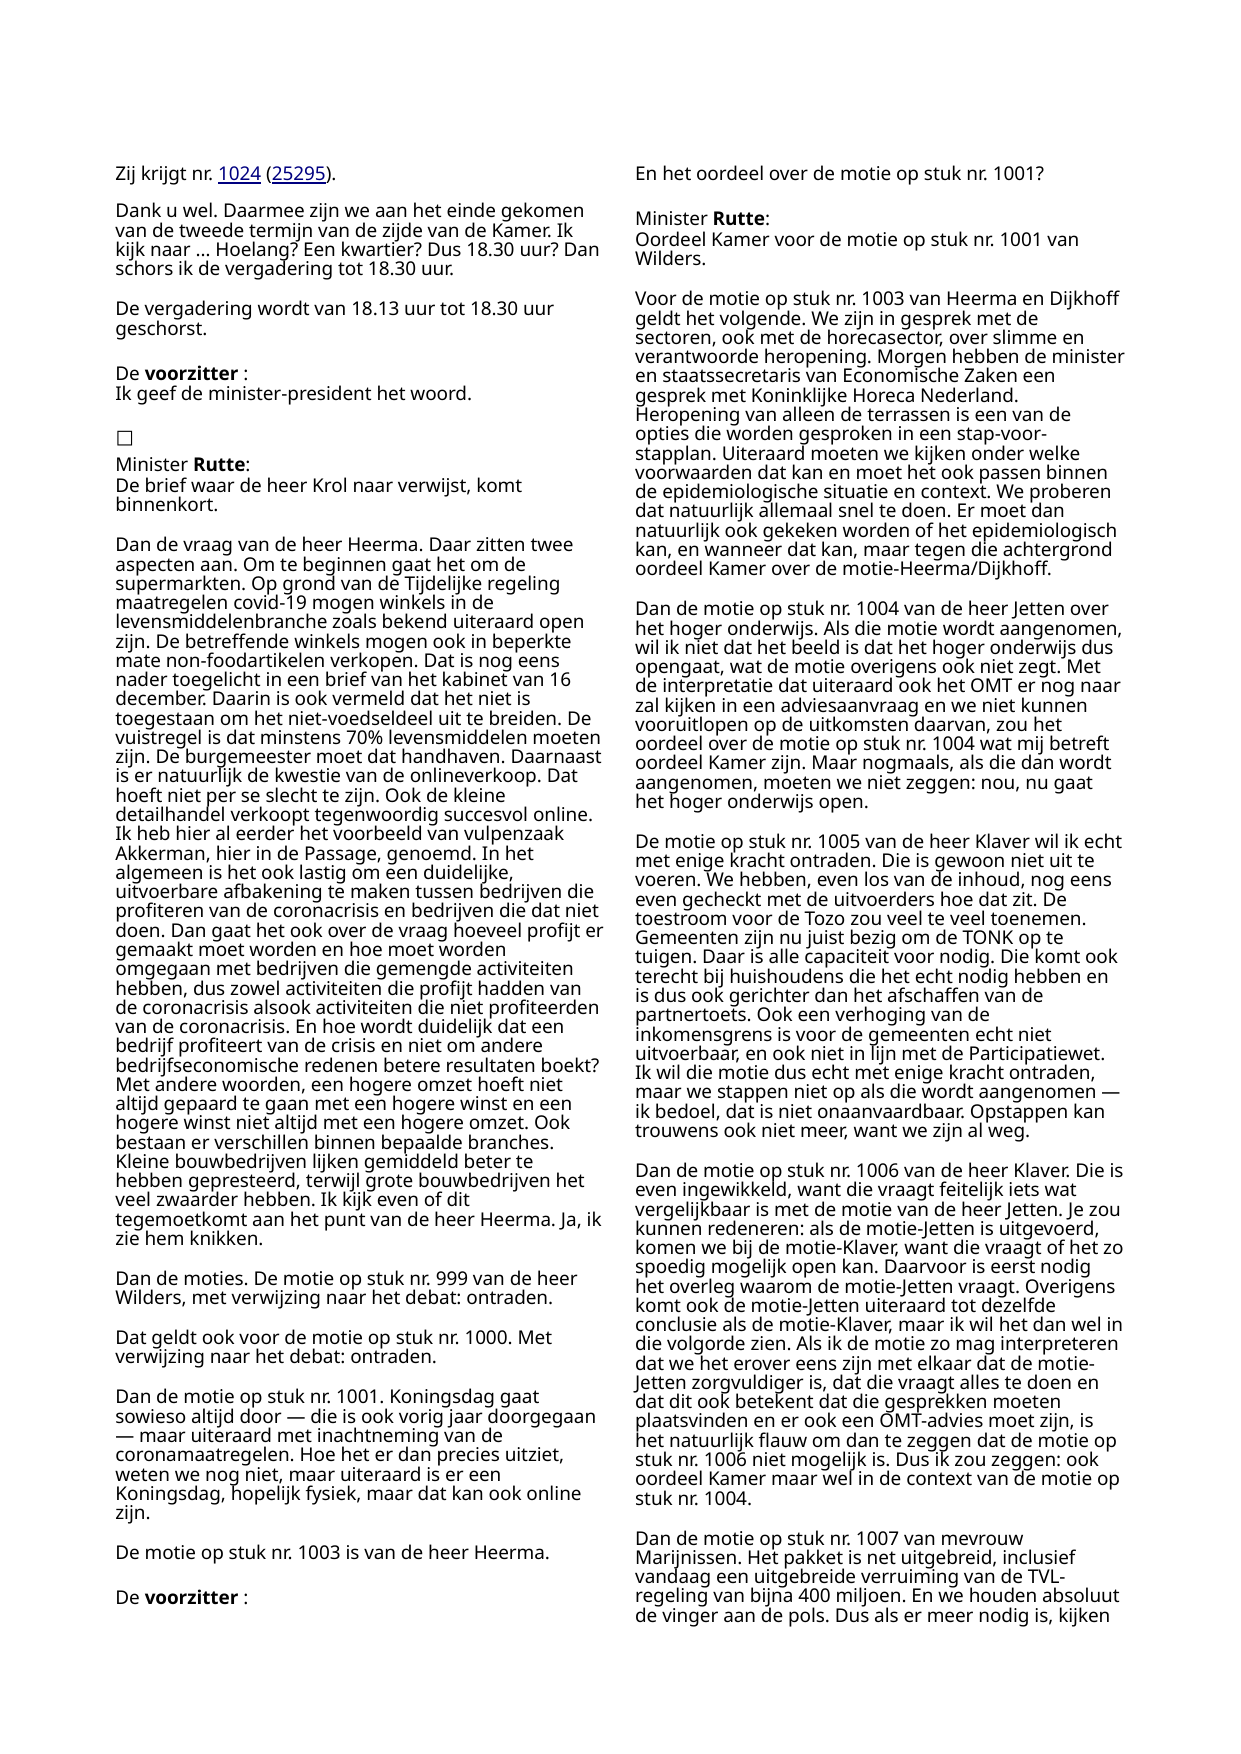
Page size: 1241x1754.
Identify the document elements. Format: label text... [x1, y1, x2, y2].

text De motie op stuk nr. 1005 van de heer Klaver wil ik echt met enige kracht ontraden. Die is gewoon niet uit te voeren. We hebben, even los van de inhoud, nog eens even gecheckt met de uitvoerders hoe dat zit. De toestroom voor de Tozo zou veel te veel toenemen. Gemeenten zijn nu juist bezig om de TONK op te tuigen. Daar is alle capaciteit voor nodig. Die komt ook terecht bij huishoudens die het echt nodig hebben en is dus ook gerichter dan het afschaffen van de partnertoets. Ook een verhoging van de inkomensgrens is voor de gemeenten echt niet uitvoerbaar, en ook niet in lijn met de Participatiewet. Ik wil die motie dus echt met enige kracht ontraden, maar we stappen niet op als die wordt aangenomen — ik bedoel, dat is niet onaanvaardbaar. Opstappen kan trouwens ook niet meer, want we zijn al weg. [635, 833, 1125, 1141]
text En het oordeel over de motie op stuk nr. 1001? [635, 165, 1125, 184]
text Dan de moties. De motie op stuk nr. 999 van de heer Wilders, met verwijzing naar het debat: ontraden. [115, 1270, 605, 1308]
text Voor de motie op stuk nr. 1003 van Heerma en Dijkhoff geldt het volgende. We zijn in gesprek met de sectoren, ook met de horecasector, over slimme en verantwoorde heropening. Morgen hebben de minister en staatssecretaris van Economische Zaken een gesprek met Koninklijke Horeca Nederland. Heropening van alleen de terrassen is een van de opties die worden gesproken in een stap-voor-stapplan. Uiteraard moeten we kijken onder welke voorwaarden dat kan en moet het ook passen binnen de epidemiologische situatie en context. We proberen dat natuurlijk allemaal snel te doen. Er moet dan natuurlijk ook gekeken worden of het epidemiologisch kan, en wanneer dat kan, maar tegen die achtergrond oordeel Kamer over de motie-Heerma/Dijkhoff. [635, 290, 1125, 579]
text Minister Rutte: [635, 205, 1125, 231]
text ⬜ [115, 426, 605, 451]
text Dan de motie op stuk nr. 1006 van de heer Klaver. Die is even ingewikkeld, want die vraagt feitelijk iets wat vergelijkbaar is met de motie van de heer Jetten. Je zou kunnen redeneren: als de motie-Jetten is uitgevoerd, komen we bij de motie-Klaver, want die vraagt of het zo spoedig mogelijk open kan. Daarvoor is eerst nodig het overleg waarom de motie-Jetten vraagt. Overigens komt ook de motie-Jetten uiteraard tot dezelfde conclusie als de motie-Klaver, maar ik wil het dan wel in die volgorde zien. Als ik de motie zo mag interpreteren dat we het erover eens zijn met elkaar dat de motie-Jetten zorgvuldiger is, dat die vraagt alles te doen en dat dit ook betekent dat die gesprekken moeten plaatsvinden en er ook een OMT-advies moet zijn, is het natuurlijk flauw om dan te zeggen dat de motie op stuk nr. 1006 niet mogelijk is. Dus ik zou zeggen: ook oordeel Kamer maar wel in de context van de motie op stuk nr. 1004. [635, 1162, 1125, 1509]
text De brief waar de heer Krol naar verwijst, komt binnenkort. [115, 477, 605, 516]
text Dat geldt ook voor de motie op stuk nr. 1000. Met verwijzing naar het debat: ontraden. [115, 1329, 605, 1368]
text Oordeel Kamer voor de motie op stuk nr. 1001 van Wilders. [635, 231, 1125, 270]
text Dan de motie op stuk nr. 1004 van de heer Jetten over het hoger onderwijs. Als die motie wordt aangenomen, wil ik niet dat het beeld is dat het hoger onderwijs dus opengaat, wat de motie overigens ook niet zegt. Met de interpretatie dat uiteraard ook het OMT er nog naar zal kijken in een adviesaanvraag en we niet kunnen vooruitlopen op de uitkomsten daarvan, zou het oordeel over de motie op stuk nr. 1004 wat mij betreft oordeel Kamer zijn. Maar nogmaals, als die dan wordt aangenomen, moeten we niet zeggen: nou, nu gaat het hoger onderwijs open. [635, 600, 1125, 812]
text De voorzitter : [115, 360, 605, 385]
text De vergadering wordt van 18.13 uur tot 18.30 uur geschorst. [115, 300, 605, 339]
text Dan de motie op stuk nr. 1001. Koningsdag gaat sowieso altijd door — die is ook vorig jaar doorgegaan — maar uiteraard met inachtneming van de coronamaatregelen. Hoe het er dan precies uitziet, weten we nog niet, maar uiteraard is er een Koningsdag, hopelijk fysiek, maar dat kan ook online zijn. [115, 1388, 605, 1523]
text Dan de motie op stuk nr. 1007 van mevrouw Marijnissen. Het pakket is net uitgebreid, inclusief vandaag een uitgebreide verruiming van de TVL-regeling van bijna 400 miljoen. En we houden absoluut de vinger aan de pols. Dus als er meer nodig is, kijken [635, 1529, 1125, 1626]
text De motie op stuk nr. 1003 is van de heer Heerma. [115, 1544, 605, 1563]
text Ik geef de minister-president het woord. [115, 385, 605, 405]
text Dank u wel. Daarmee zijn we aan het einde gekomen van de tweede termijn van de zijde van de Kamer. Ik kijk naar … Hoelang? Een kwartier? Dus 18.30 uur? Dan schors ik de vergadering tot 18.30 uur. [115, 202, 605, 279]
text Minister Rutte: [115, 451, 605, 477]
text Zij krijgt nr. 1024 (25295). [115, 165, 605, 184]
text Dan de vraag van de heer Heerma. Daar zitten twee aspecten aan. Om te beginnen gaat het om de supermarkten. Op grond van de Tijdelijke regeling maatregelen covid-19 mogen winkels in de levensmiddelenbranche zoals bekend uiteraard open zijn. De betreffende winkels mogen ook in beperkte mate non-foodartikelen verkopen. Dat is nog eens nader toegelicht in een brief van het kabinet van 16 december. Daarin is ook vermeld dat het niet is toegestaan om het niet-voedseldeel uit te breiden. De vuistregel is dat minstens 70% levensmiddelen moeten zijn. De burgemeester moet dat handhaven. Daarnaast is er natuurlijk de kwestie van de onlineverkoop. Dat hoeft niet per se slecht te zijn. Ook de kleine detailhandel verkoopt tegenwoordig succesvol online. Ik heb hier al eerder het voorbeeld van vulpenzaak Akkerman, hier in de Passage, genoemd. In het algemeen is het ook lastig om een duidelijke, uitvoerbare afbakening te maken tussen bedrijven die profiteren van de coronacrisis en bedrijven die dat niet doen. Dan gaat het ook over de vraag hoeveel profijt er gemaakt moet worden en hoe moet worden omgegaan met bedrijven die gemengde activiteiten hebben, dus zowel activiteiten die profijt hadden van de coronacrisis alsook activiteiten die niet profiteerden van de coronacrisis. En hoe wordt duidelijk dat een bedrijf profiteert van de crisis en niet om andere bedrijfseconomische redenen betere resultaten boekt? Met andere woorden, een hogere omzet hoeft niet altijd gepaard te gaan met een hogere winst en een hogere winst niet altijd met een hogere omzet. Ook bestaan er verschillen binnen bepaalde branches. Kleine bouwbedrijven lijken gemiddeld beter te hebben gepresteerd, terwijl grote bouwbedrijven het veel zwaarder hebben. Ik kijk even of dit tegemoetkomt aan het punt van de heer Heerma. Ja, ik zie hem knikken. [115, 536, 605, 1249]
text De voorzitter : [115, 1584, 605, 1610]
